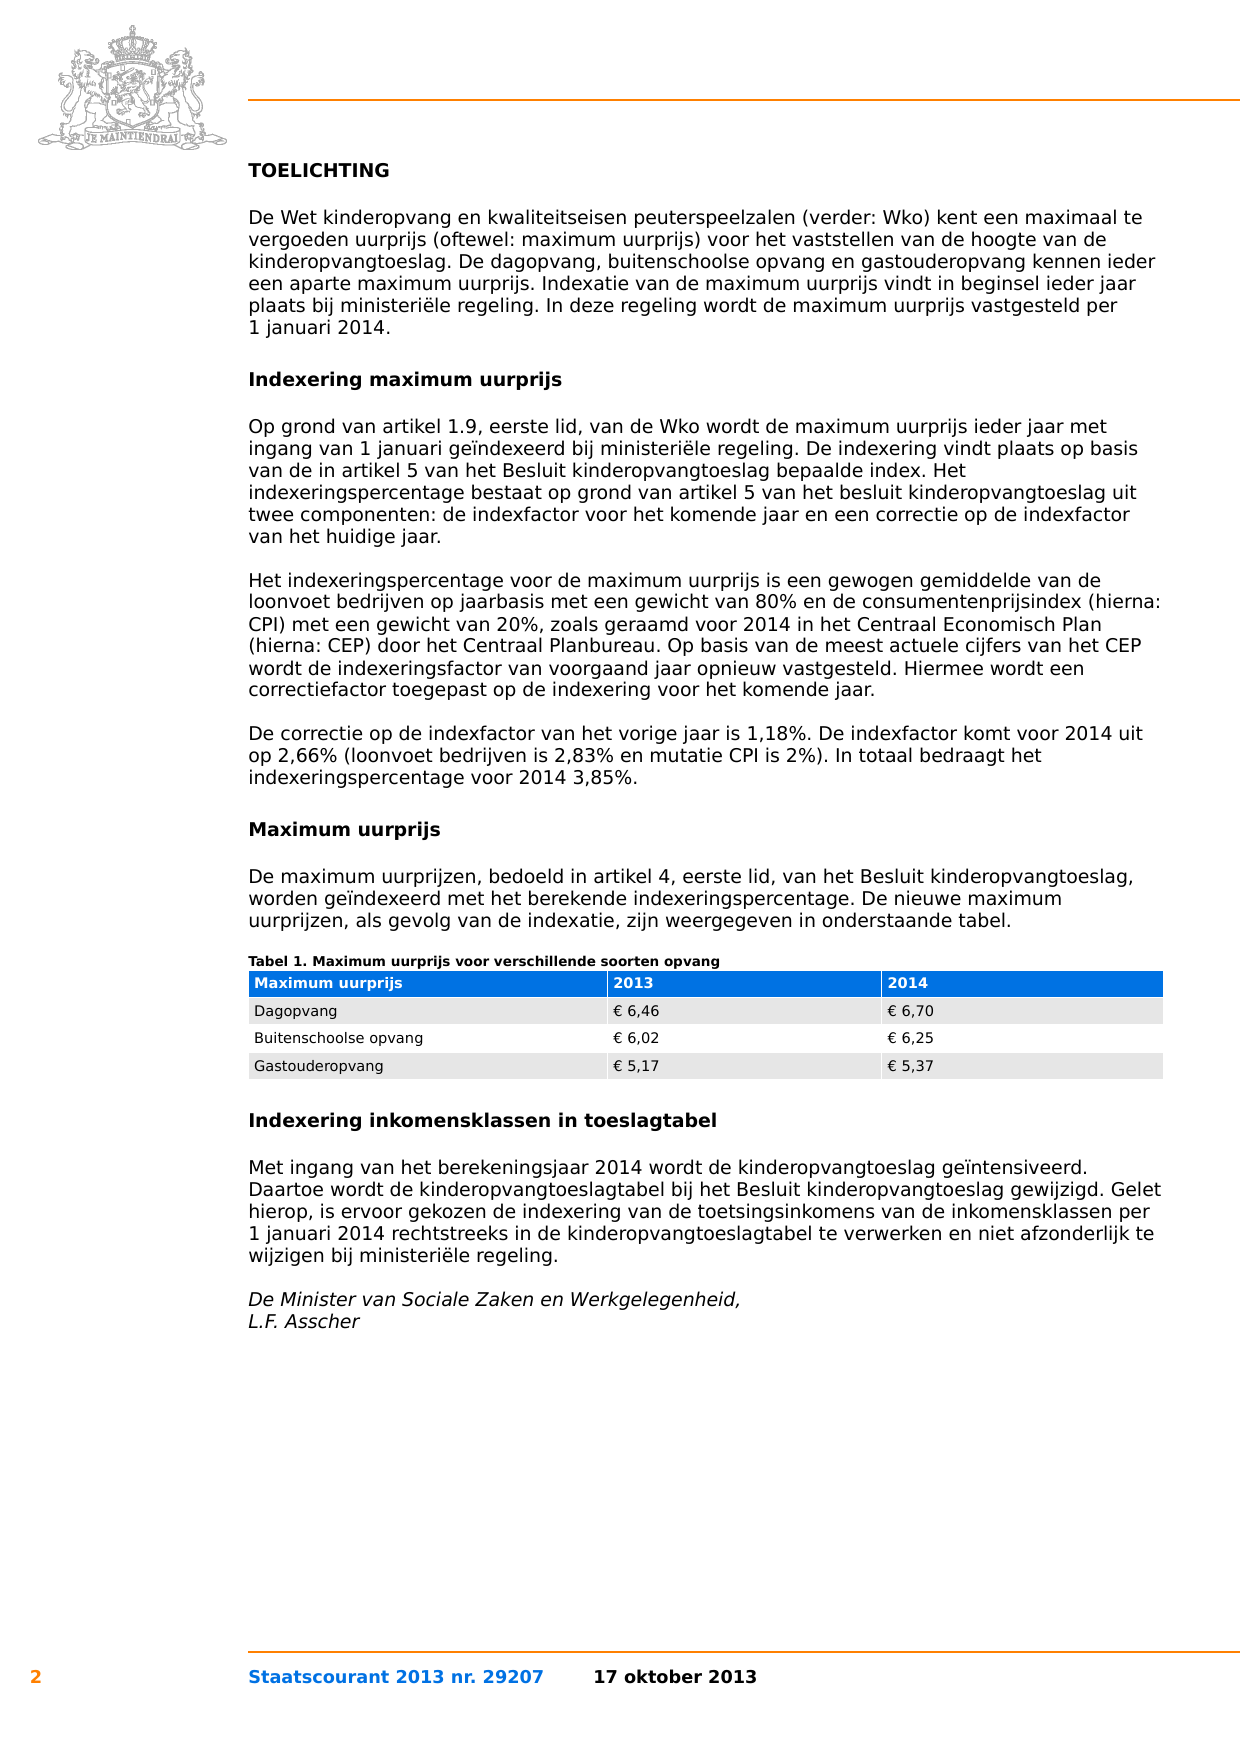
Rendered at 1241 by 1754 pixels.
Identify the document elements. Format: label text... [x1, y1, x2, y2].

table_cell 2013 [608, 971, 881, 997]
subtitle Maximum uurprijs [248, 819, 1163, 841]
text De Wet kinderopvang en kwaliteitseisen peuterspeelzalen (verder: Wko) kent een maximaal te vergoeden uurprijs (oftewel: maximum uurprijs) voor het vaststellen van de hoogte van de kinderopvangtoeslag. De dagopvang, buitenschoolse opvang en gastouderopvang kennen ieder een aparte maximum uurprijs. Indexatie van de maximum uurprijs vindt in beginsel ieder jaar plaats bij ministeriële regeling. In deze regeling wordt de maximum uurprijs vastgesteld per 1 januari 2014. [248, 207, 1163, 339]
table_cell Dagopvang [249, 998, 607, 1024]
subtitle TOELICHTING [248, 160, 1163, 182]
table_cell 2014 [882, 971, 1163, 997]
subtitle Indexering maximum uurprijs [248, 369, 1163, 391]
text De Minister van Sociale Zaken en Werkgelegenheid, L.F. Asscher [248, 1289, 1163, 1333]
table_cell Buitenschoolse opvang [249, 1026, 607, 1052]
table_cell Maximum uurprijs [249, 971, 607, 997]
text De correctie op de indexfactor van het vorige jaar is 1,18%. De indexfactor komt voor 2014 uit op 2,66% (loonvoet bedrijven is 2,83% en mutatie CPI is 2%). In totaal bedraagt het indexeringspercentage voor 2014 3,85%. [248, 723, 1163, 789]
table_header Tabel 1. Maximum uurprijs voor verschillende soorten opvang [248, 954, 1163, 970]
table_cell € 6,46 [608, 998, 881, 1024]
table_cell € 5,37 [882, 1053, 1163, 1079]
text De maximum uurprijzen, bedoeld in artikel 4, eerste lid, van het Besluit kinderopvangtoeslag, worden geïndexeerd met het berekende indexeringspercentage. De nieuwe maximum uurprijzen, als gevolg van de indexatie, zijn weergegeven in onderstaande tabel. [248, 866, 1163, 932]
text Op grond van artikel 1.9, eerste lid, van de Wko wordt de maximum uurprijs ieder jaar met ingang van 1 januari geïndexeerd bij ministeriële regeling. De indexering vindt plaats op basis van de in artikel 5 van het Besluit kinderopvangtoeslag bepaalde index. Het indexeringspercentage bestaat op grond van artikel 5 van het besluit kinderopvangtoeslag uit twee componenten: de indexfactor voor het komende jaar en een correctie op de indexfactor van het huidige jaar. [248, 416, 1163, 548]
table_cell € 6,25 [882, 1026, 1163, 1052]
subtitle Indexering inkomensklassen in toeslagtabel [248, 1110, 1163, 1132]
table_cell € 6,02 [608, 1026, 881, 1052]
table_cell € 5,17 [608, 1053, 881, 1079]
table_cell Gastouderopvang [249, 1053, 607, 1079]
text Het indexeringspercentage voor de maximum uurprijs is een gewogen gemiddelde van de loonvoet bedrijven op jaarbasis met een gewicht van 80% en de consumentenprijsindex (hierna: CPI) met een gewicht van 20%, zoals geraamd voor 2014 in het Centraal Economisch Plan (hierna: CEP) door het Centraal Planbureau. Op basis van de meest actuele cijfers van het CEP wordt de indexeringsfactor van voorgaand jaar opnieuw vastgesteld. Hiermee wordt een correctiefactor toegepast op de indexering voor het komende jaar. [248, 569, 1163, 701]
table_cell € 6,70 [882, 998, 1163, 1024]
picture [38, 25, 227, 150]
text Met ingang van het berekeningsjaar 2014 wordt de kinderopvangtoeslag geïntensiveerd. Daartoe wordt de kinderopvangtoeslagtabel bij het Besluit kinderopvangtoeslag gewijzigd. Gelet hierop, is ervoor gekozen de indexering van de toetsingsinkomens van de inkomensklassen per 1 januari 2014 rechtstreeks in de kinderopvangtoeslagtabel te verwerken en niet afzonderlijk te wijzigen bij ministeriële regeling. [248, 1157, 1163, 1267]
